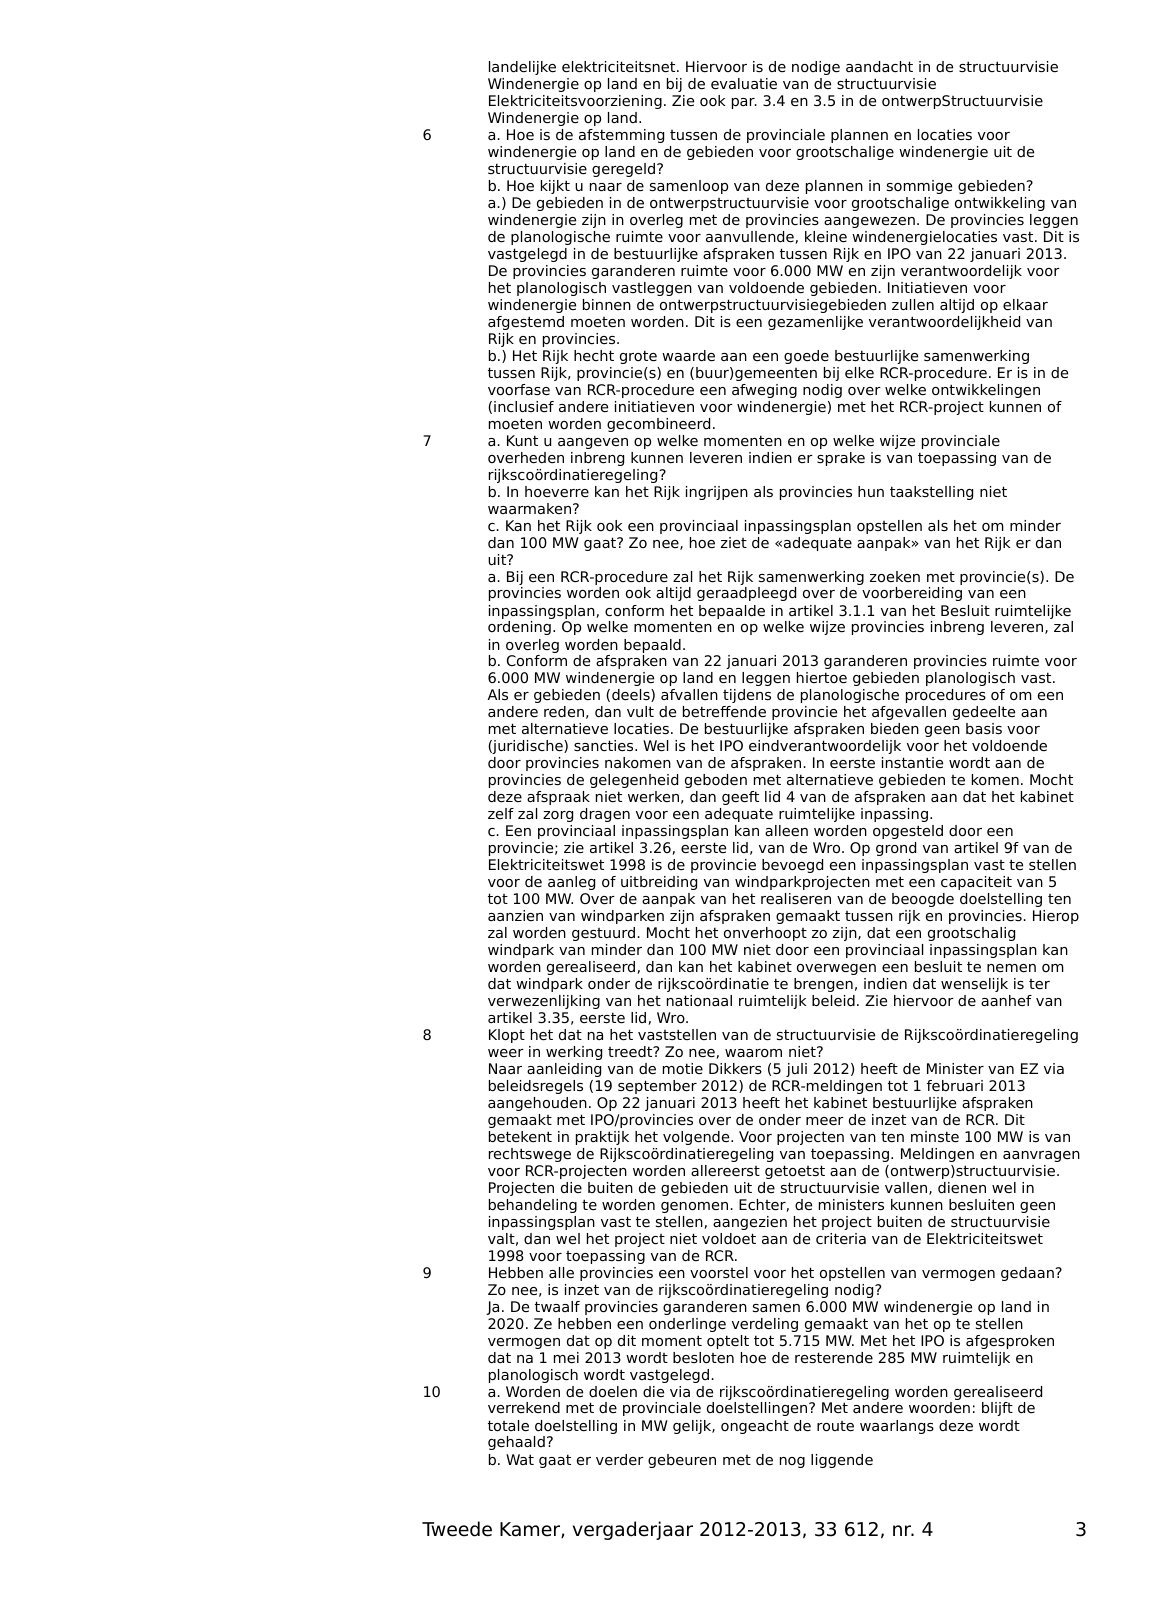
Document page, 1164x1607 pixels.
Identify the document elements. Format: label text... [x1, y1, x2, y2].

table_cell 7 [422, 433, 481, 568]
table_cell 9 [422, 1265, 481, 1298]
table_cell a. Worden de doelen die via de rijkscoördinatieregeling worden gerealiseerd verrekend met de provinciale doelstellingen? Met andere woorden: blijft de totale doelstelling in MW gelijk, ongeacht de route waarlangs deze wordt gehaald? b. Wat gaat er verder gebeuren met de nog liggende [481, 1384, 1087, 1468]
table_cell [422, 569, 481, 1027]
table_cell a. Bij een RCR-procedure zal het Rijk samenwerking zoeken met provincie(s). De provincies worden ook altijd geraadpleegd over de voorbereiding van een inpassingsplan, conform het bepaalde in artikel 3.1.1 van het Besluit ruimtelijke ordening. Op welke momenten en op welke wijze provincies inbreng leveren, zal in overleg worden bepaald. b. Conform de afspraken van 22 januari 2013 garanderen provincies ruimte voor 6.000 MW windenergie op land en leggen hiertoe gebieden planologisch vast. Als er gebieden (deels) afvallen tijdens de planologische procedures of om een andere reden, dan vult de betreffende provincie het afgevallen gedeelte aan met alternatieve locaties. De bestuurlijke afspraken bieden geen basis voor (juridische) sancties. Wel is het IPO eindverantwoordelijk voor het voldoende door provincies nakomen van de afspraken. In eerste instantie wordt aan de provincies de gelegenheid geboden met alternatieve gebieden te komen. Mocht deze afspraak niet werken, dan geeft lid 4 van de afspraken aan dat het kabinet zelf zal zorg dragen voor een adequate ruimtelijke inpassing. c. Een provinciaal inpassingsplan kan alleen worden opgesteld door een provincie; zie artikel 3.26, eerste lid, van de Wro. Op grond van artikel 9f van de Elektriciteitswet 1998 is de provincie bevoegd een inpassingsplan vast te stellen voor de aanleg of uitbreiding van windparkprojecten met een capaciteit van 5 tot 100 MW. Over de aanpak van het realiseren van de beoogde doelstelling ten aanzien van windparken zijn afspraken gemaakt tussen rijk en provincies. Hierop zal worden gestuurd. Mocht het onverhoopt zo zijn, dat een grootschalig windpark van minder dan 100 MW niet door een provinciaal inpassingsplan kan worden gerealiseerd, dan kan het kabinet overwegen een besluit te nemen om dat windpark onder de rijkscoördinatie te brengen, indien dat wenselijk is ter verwezenlijking van het nationaal ruimtelijk beleid. Zie hiervoor de aanhef van artikel 3.35, eerste lid, Wro. [481, 569, 1087, 1027]
table_cell [422, 1299, 481, 1383]
table_cell 8 [422, 1027, 481, 1061]
table_cell 10 [422, 1384, 481, 1468]
table_cell landelijke elektriciteitsnet. Hiervoor is de nodige aandacht in de structuurvisie Windenergie op land en bij de evaluatie van de structuurvisie Elektriciteitsvoorziening. Zie ook par. 3.4 en 3.5 in de ontwerpStructuurvisie Windenergie op land. [481, 59, 1087, 127]
table_cell Hebben alle provincies een voorstel voor het opstellen van vermogen gedaan? Zo nee, is inzet van de rijkscoördinatieregeling nodig? [481, 1265, 1087, 1298]
table_cell [422, 195, 481, 433]
table_cell [422, 1061, 481, 1264]
table_cell [422, 59, 481, 127]
table_cell a. Hoe is de afstemming tussen de provinciale plannen en locaties voor windenergie op land en de gebieden voor grootschalige windenergie uit de structuurvisie geregeld? b. Hoe kijkt u naar de samenloop van deze plannen in sommige gebieden? [481, 127, 1087, 195]
table_cell Klopt het dat na het vaststellen van de structuurvisie de Rijkscoördinatieregeling weer in werking treedt? Zo nee, waarom niet? [481, 1027, 1087, 1061]
table_cell a. Kunt u aangeven op welke momenten en op welke wijze provinciale overheden inbreng kunnen leveren indien er sprake is van toepassing van de rijkscoördinatieregeling? b. In hoeverre kan het Rijk ingrijpen als provincies hun taakstelling niet waarmaken? c. Kan het Rijk ook een provinciaal inpassingsplan opstellen als het om minder dan 100 MW gaat? Zo nee, hoe ziet de «adequate aanpak» van het Rijk er dan uit? [481, 433, 1087, 568]
table_cell a.) De gebieden in de ontwerpstructuurvisie voor grootschalige ontwikkeling van windenergie zijn in overleg met de provincies aangewezen. De provincies leggen de planologische ruimte voor aanvullende, kleine windenergielocaties vast. Dit is vastgelegd in de bestuurlijke afspraken tussen Rijk en IPO van 22 januari 2013. De provincies garanderen ruimte voor 6.000 MW en zijn verantwoordelijk voor het planologisch vastleggen van voldoende gebieden. Initiatieven voor windenergie binnen de ontwerpstructuurvisiegebieden zullen altijd op elkaar afgestemd moeten worden. Dit is een gezamenlijke verantwoordelijkheid van Rijk en provincies. b.) Het Rijk hecht grote waarde aan een goede bestuurlijke samenwerking tussen Rijk, provincie(s) en (buur)gemeenten bij elke RCR-procedure. Er is in de voorfase van RCR-procedure een afweging nodig over welke ontwikkelingen (inclusief andere initiatieven voor windenergie) met het RCR-project kunnen of moeten worden gecombineerd. [481, 195, 1087, 433]
table_cell Ja. De twaalf provincies garanderen samen 6.000 MW windenergie op land in 2020. Ze hebben een onderlinge verdeling gemaakt van het op te stellen vermogen dat op dit moment optelt tot 5.715 MW. Met het IPO is afgesproken dat na 1 mei 2013 wordt besloten hoe de resterende 285 MW ruimtelijk en planologisch wordt vastgelegd. [481, 1299, 1087, 1383]
table_cell 6 [422, 127, 481, 195]
table_cell Naar aanleiding van de motie Dikkers (5 juli 2012) heeft de Minister van EZ via beleidsregels (19 september 2012) de RCR-meldingen tot 1 februari 2013 aangehouden. Op 22 januari 2013 heeft het kabinet bestuurlijke afspraken gemaakt met IPO/provincies over de onder meer de inzet van de RCR. Dit betekent in praktijk het volgende. Voor projecten van ten minste 100 MW is van rechtswege de Rijkscoördinatieregeling van toepassing. Meldingen en aanvragen voor RCR-projecten worden allereerst getoetst aan de (ontwerp)structuurvisie. Projecten die buiten de gebieden uit de structuurvisie vallen, dienen wel in behandeling te worden genomen. Echter, de ministers kunnen besluiten geen inpassingsplan vast te stellen, aangezien het project buiten de structuurvisie valt, dan wel het project niet voldoet aan de criteria van de Elektriciteitswet 1998 voor toepassing van de RCR. [481, 1061, 1087, 1264]
